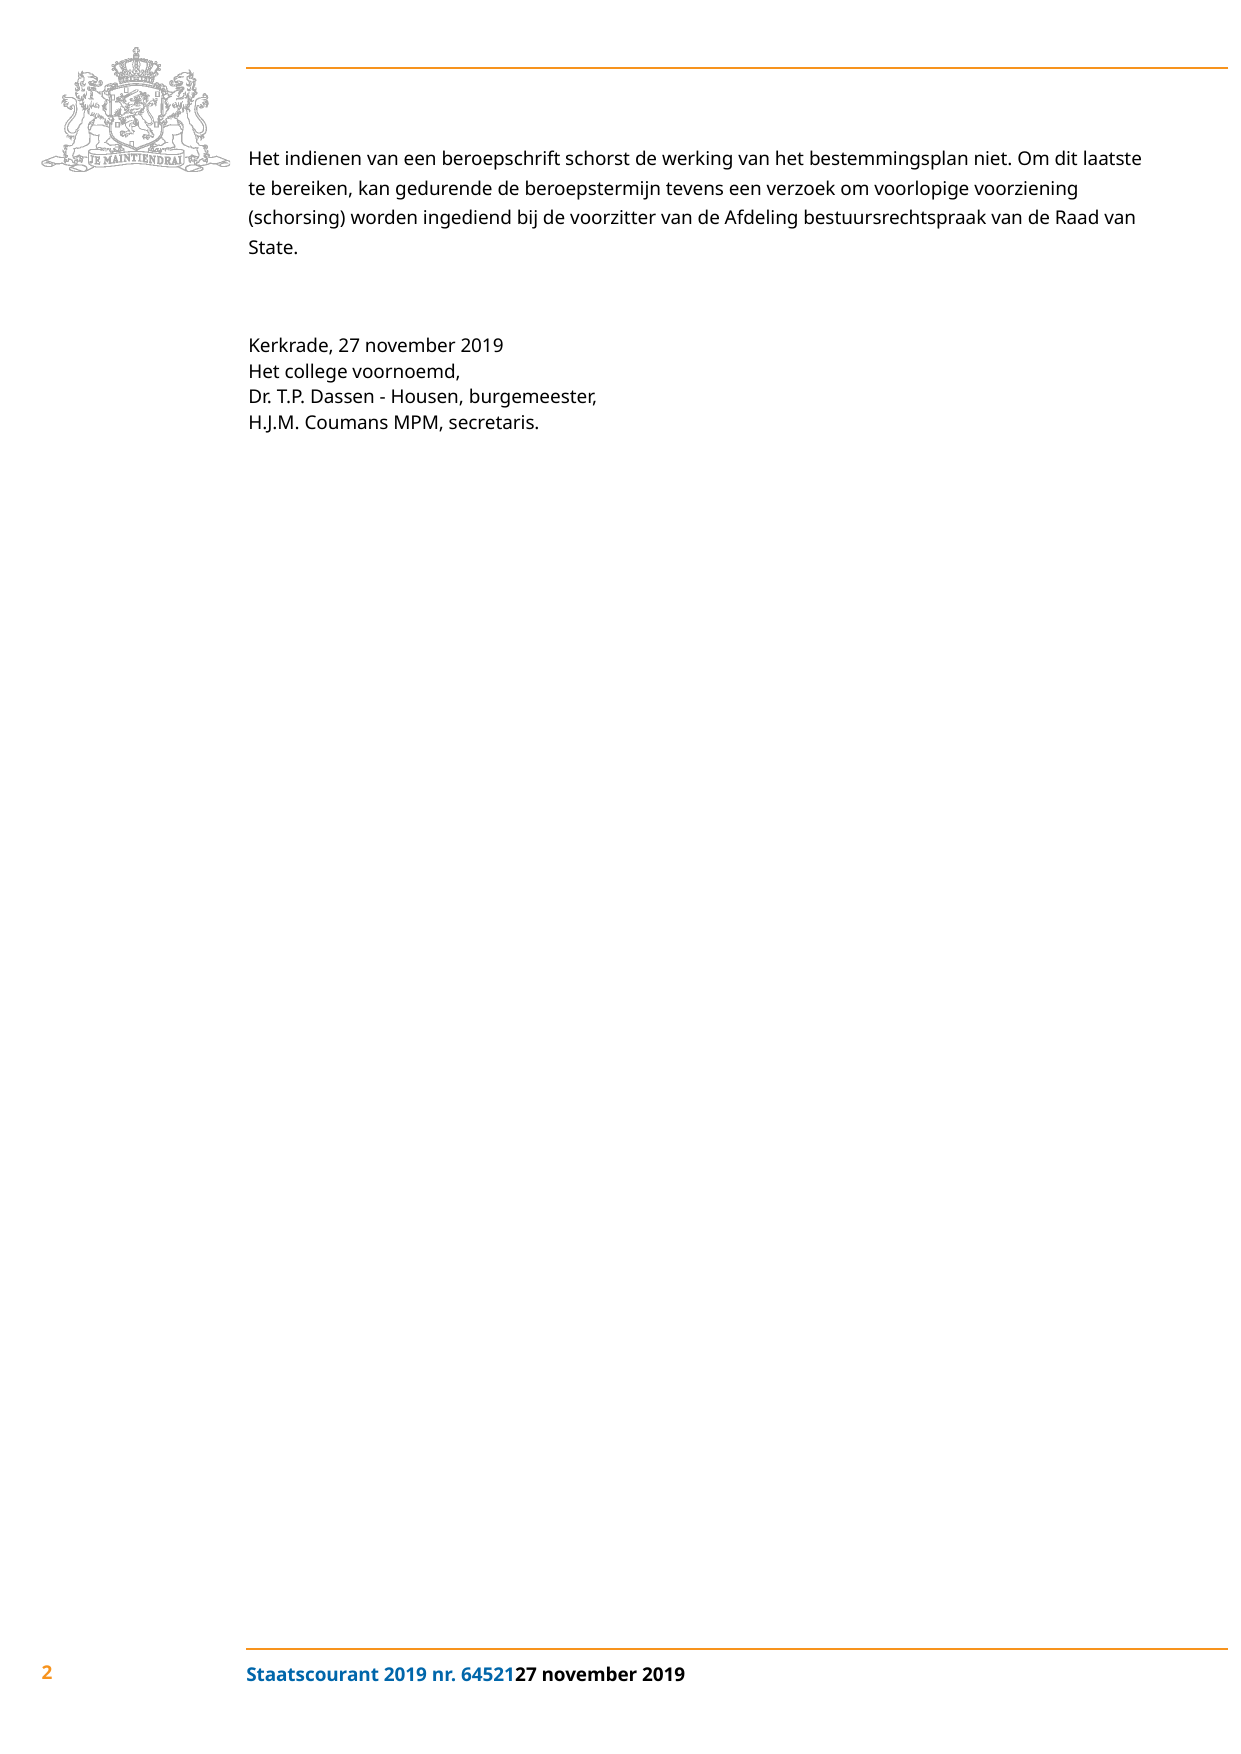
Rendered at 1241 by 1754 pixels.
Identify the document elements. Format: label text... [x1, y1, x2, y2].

text H.J.M. Coumans MPM, secretaris. [248, 409, 1152, 435]
text Het indienen van een beroepschrift schorst de werking van het bestemmingsplan niet. Om dit laatste te bereiken, kan gedurende de beroepstermijn tevens een verzoek om voorlopige voorziening (schorsing) worden ingediend bij de voorzitter van de Afdeling bestuursrechtspraak van de Raad van State. [248, 145, 1152, 260]
picture [41, 47, 231, 172]
text Kerkrade, 27 november 2019 [248, 332, 1152, 358]
text Dr. T.P. Dassen - Housen, burgemeester, [248, 384, 1152, 409]
text Het college voornoemd, [248, 358, 1152, 384]
